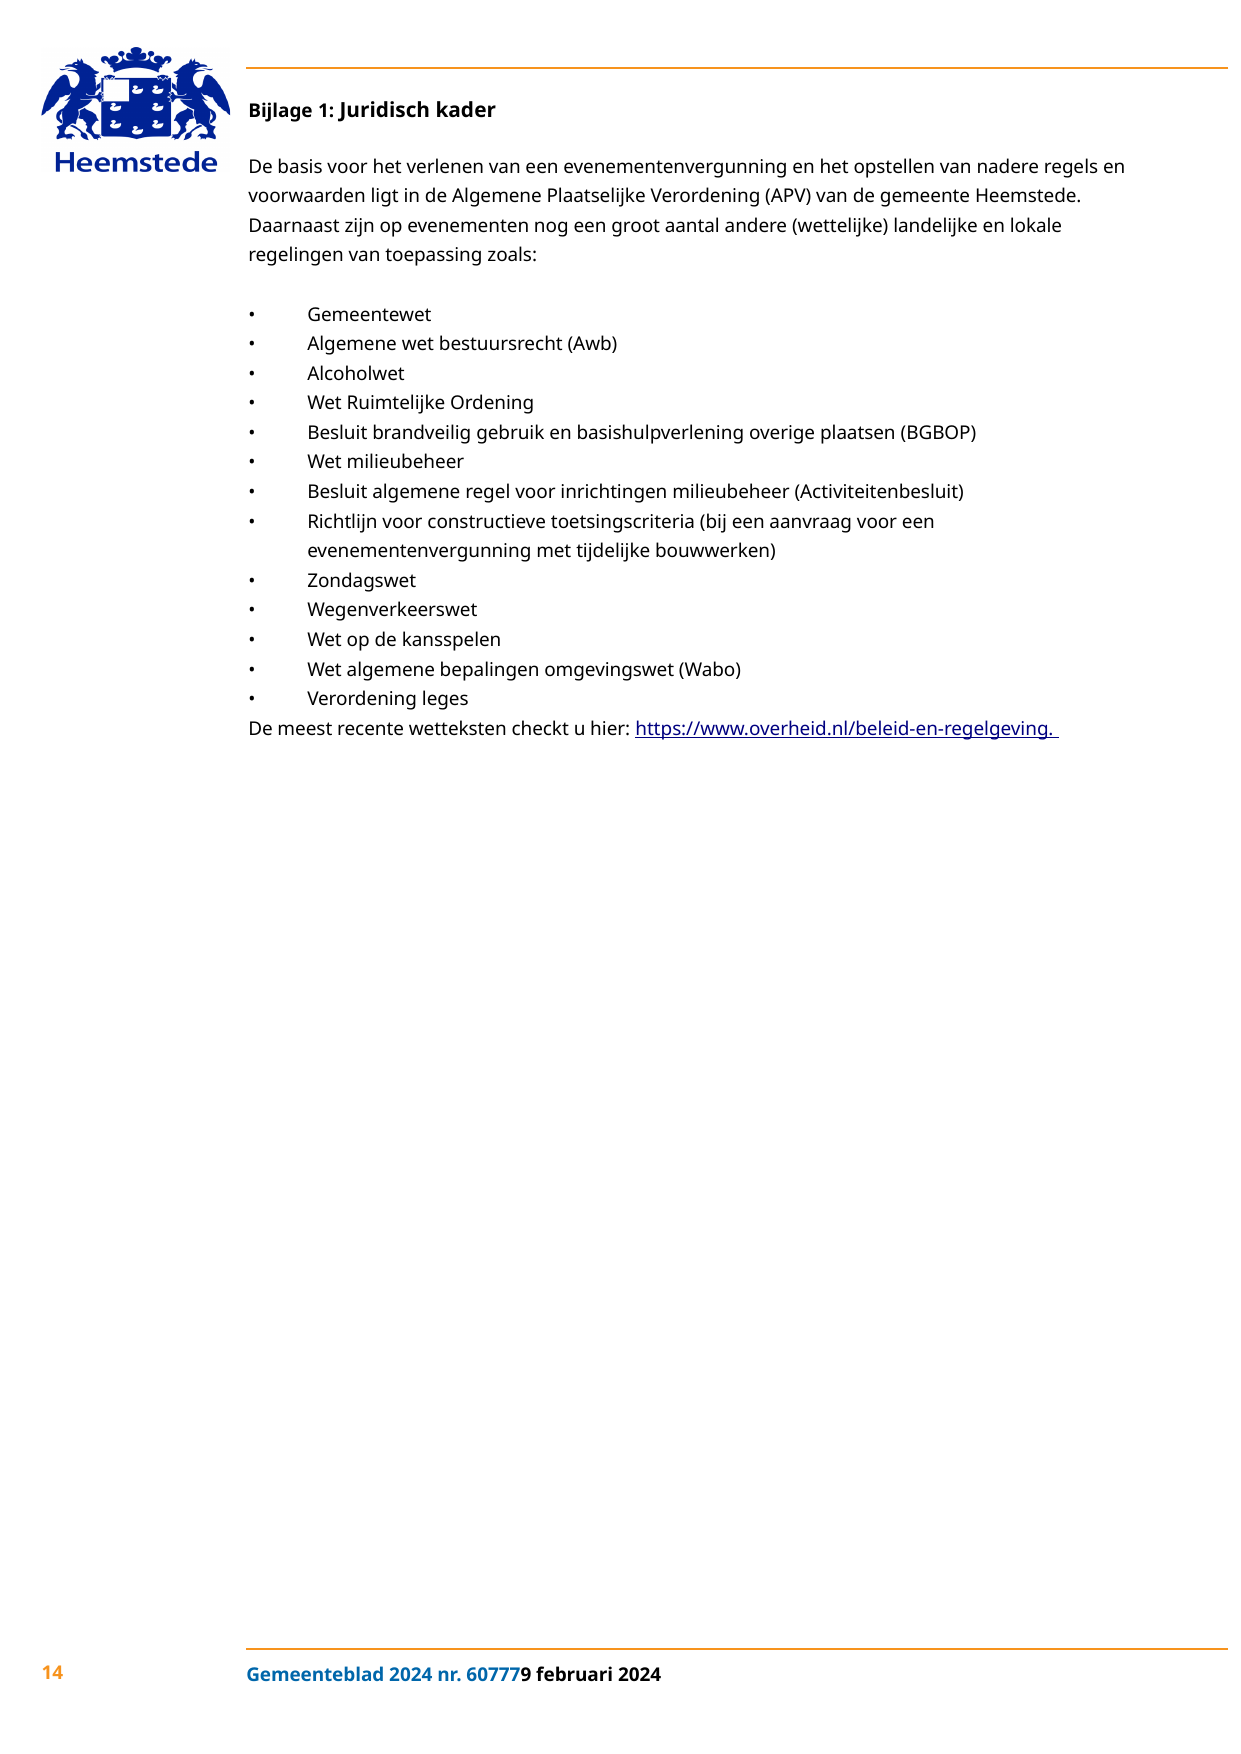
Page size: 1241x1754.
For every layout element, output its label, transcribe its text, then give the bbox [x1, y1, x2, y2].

list Besluit algemene regel voor inrichtingen milieubeheer (Activiteitenbesluit) [248, 478, 1152, 504]
list Wegenverkeerswet [248, 597, 1152, 622]
list Wet Ruimtelijke Ordening [248, 389, 1152, 415]
list Wet algemene bepalingen omgevingswet (Wabo) [248, 656, 1152, 682]
list Wet op de kansspelen [248, 626, 1152, 652]
list Alcoholwet [248, 360, 1152, 386]
list Wet milieubeheer [248, 449, 1152, 474]
list Verordening leges [248, 685, 1152, 711]
text De meest recente wetteksten checkt u hier: https://www.overheid.nl/beleid-en-regelgeving. [248, 715, 1152, 741]
picture [41, 47, 231, 172]
list Algemene wet bestuursrecht (Awb) [248, 330, 1152, 356]
list Besluit brandveilig gebruik en basishulpverlening overige plaatsen (BGBOP) [248, 419, 1152, 445]
list Richtlijn voor constructieve toetsingscriteria (bij een aanvraag voor een evenementenvergunning met tijdelijke bouwwerken) [248, 508, 1152, 563]
text De basis voor het verlenen van een evenementenvergunning en het opstellen van nadere regels en voorwaarden ligt in de Algemene Plaatselijke Verordening (APV) van de gemeente Heemstede. Daarnaast zijn op evenementen nog een groot aantal andere (wettelijke) landelijke en lokale regelingen van toepassing zoals: [248, 153, 1152, 267]
list Gemeentewet [248, 301, 1152, 327]
list Zondagswet [248, 567, 1152, 593]
text Bijlage 1: Juridisch kader [248, 95, 1152, 123]
